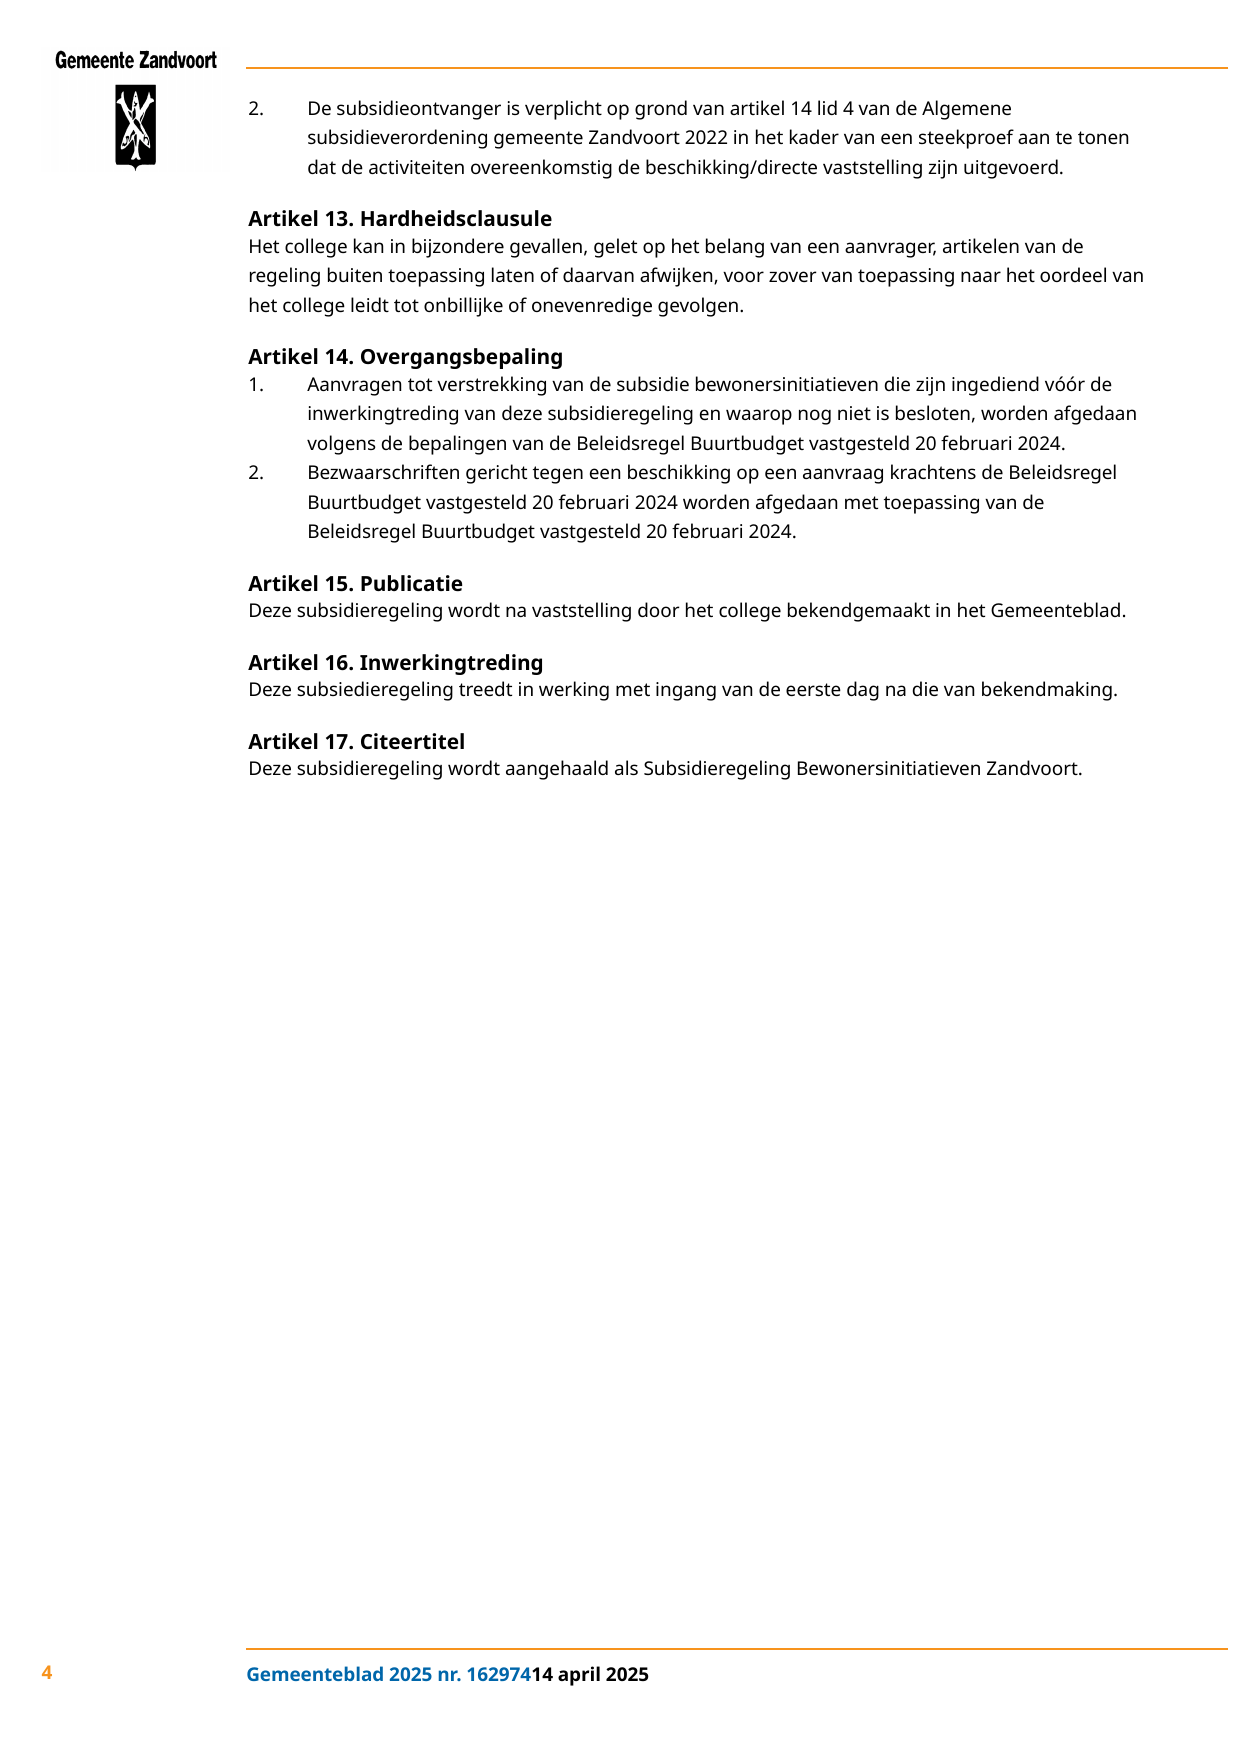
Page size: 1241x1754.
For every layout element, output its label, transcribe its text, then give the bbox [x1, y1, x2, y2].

picture [41, 47, 231, 172]
list De subsidieontvanger is verplicht op grond van artikel 14 lid 4 van de Algemene subsidieverordening gemeente Zandvoort 2022 in het kader van een steekproef aan te tonen dat de activiteiten overeenkomstig de beschikking/directe vaststelling zijn uitgevoerd. [248, 95, 1152, 180]
text Artikel 13. Hardheidsclausule [248, 204, 1152, 233]
text Artikel 16. Inwerkingtreding [248, 648, 1152, 676]
text Artikel 14. Overgangsbepaling [248, 342, 1152, 371]
text Het college kan in bijzondere gevallen, gelet op het belang van een aanvrager, artikelen van de regeling buiten toepassing laten of daarvan afwijken, voor zover van toepassing naar het oordeel van het college leidt tot onbillijke of onevenredige gevolgen. [248, 233, 1152, 318]
text Artikel 17. Citeertitel [248, 727, 1152, 755]
text Deze subsiedieregeling treedt in werking met ingang van de eerste dag na die van bekendmaking. [248, 676, 1152, 702]
list Aanvragen tot verstrekking van de subsidie bewonersinitiatieven die zijn ingediend vóór de inwerkingtreding van deze subsidieregeling en waarop nog niet is besloten, worden afgedaan volgens de bepalingen van de Beleidsregel Buurtbudget vastgesteld 20 februari 2024. [248, 371, 1152, 456]
list Bezwaarschriften gericht tegen een beschikking op een aanvraag krachtens de Beleidsregel Buurtbudget vastgesteld 20 februari 2024 worden afgedaan met toepassing van de Beleidsregel Buurtbudget vastgesteld 20 februari 2024. [248, 459, 1152, 544]
text Deze subsidieregeling wordt na vaststelling door het college bekendgemaakt in het Gemeenteblad. [248, 598, 1152, 623]
text Deze subsidieregeling wordt aangehaald als Subsidieregeling Bewonersinitiatieven Zandvoort. [248, 755, 1152, 781]
text Artikel 15. Publicatie [248, 569, 1152, 598]
